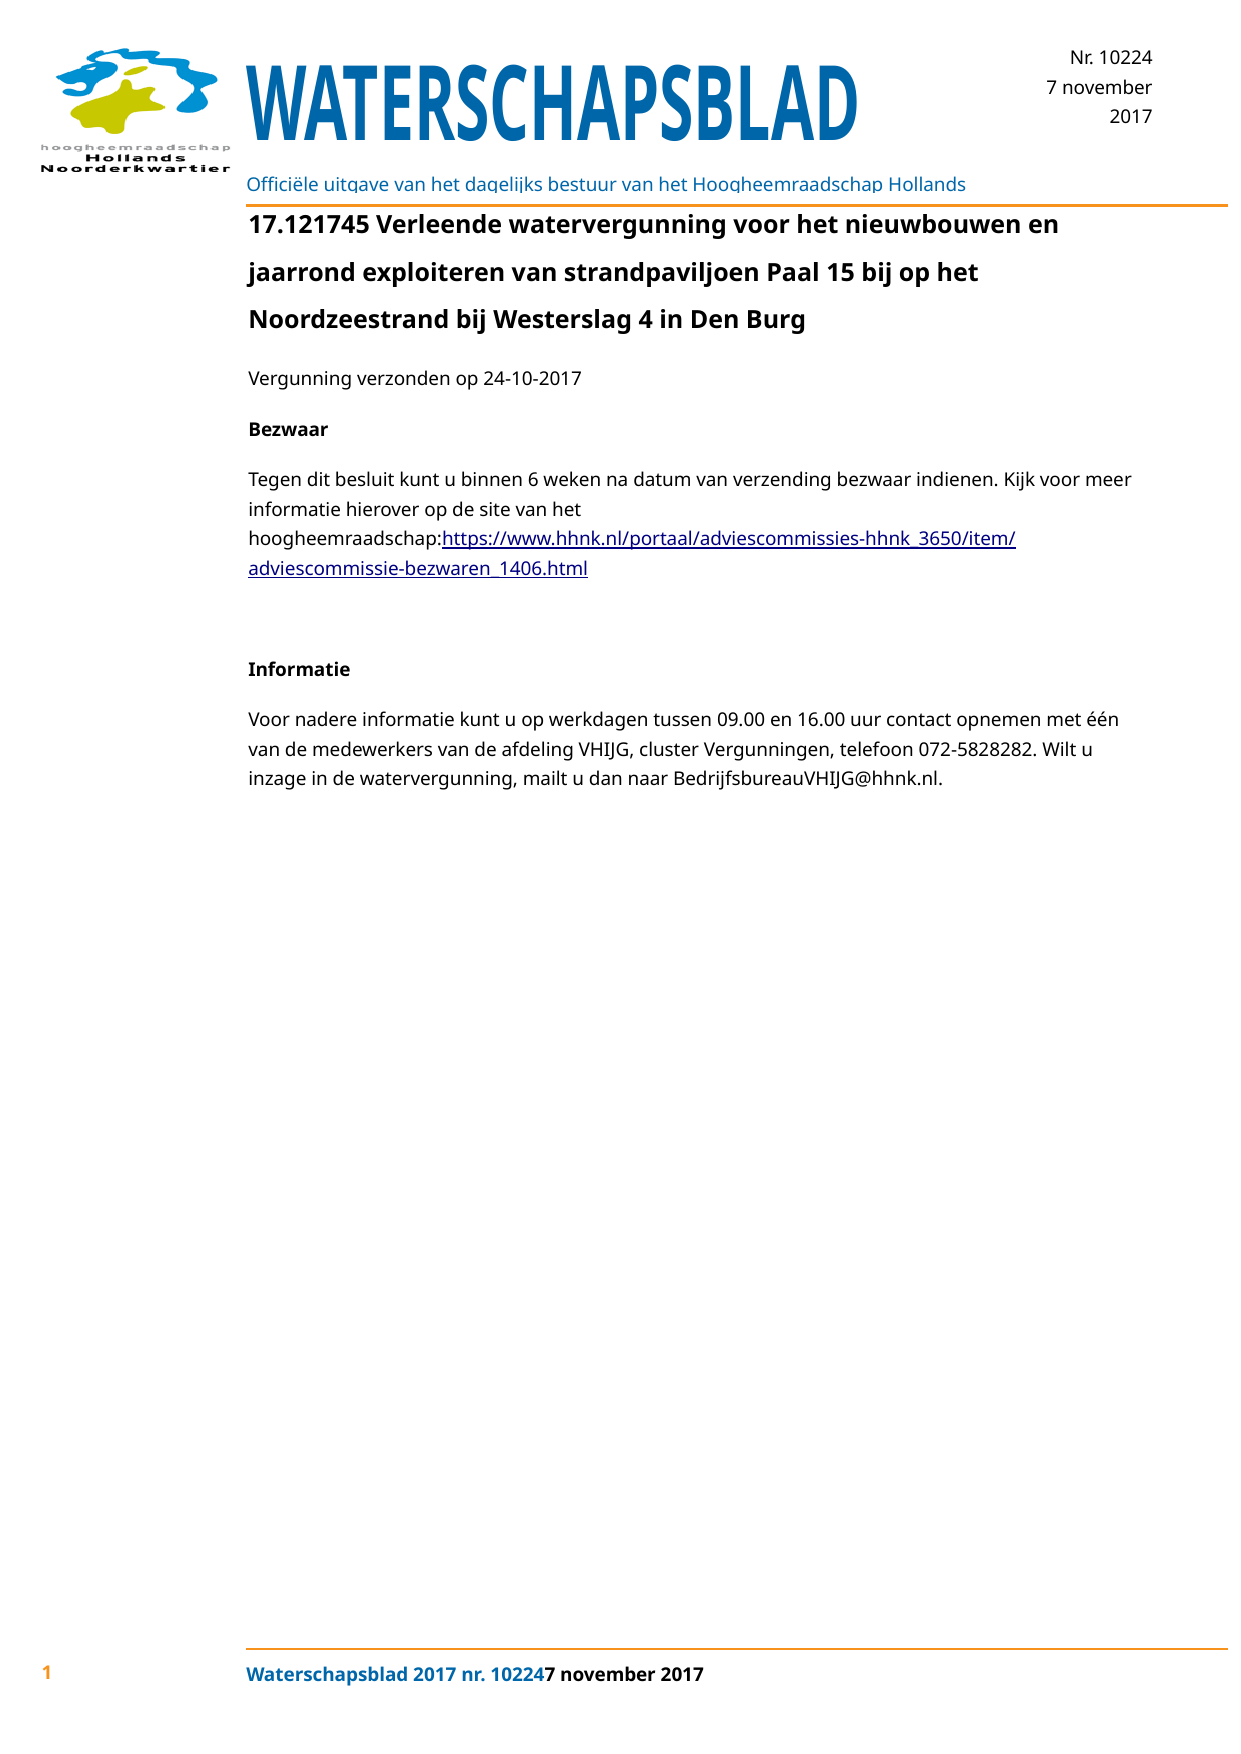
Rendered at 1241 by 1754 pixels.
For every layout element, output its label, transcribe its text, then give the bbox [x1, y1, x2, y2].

text Vergunning verzonden op 24-10-2017 [248, 366, 1152, 391]
picture [41, 47, 231, 172]
text Bezwaar [248, 416, 1152, 442]
text 17.121745 Verleende watervergunning voor het nieuwbouwen en jaarrond exploiteren van strandpaviljoen Paal 15 bij op het Noordzeestrand bij Westerslag 4 in Den Burg [248, 207, 1152, 336]
text Voor nadere informatie kunt u op werkdagen tussen 09.00 en 16.00 uur contact opnemen met één van de medewerkers van de afdeling VHIJG, cluster Vergunningen, telefoon 072-5828282. Wilt u inzage in de watervergunning, mailt u dan naar BedrijfsbureauVHIJG@hhnk.nl. [248, 706, 1152, 791]
text Tegen dit besluit kunt u binnen 6 weken na datum van verzending bezwaar indienen. Kijk voor meer informatie hierover op de site van het hoogheemraadschap:https://www.hhnk.nl/portaal/adviescommissies-hhnk_3650/item/adviescommissie-bezwaren_1406.html [248, 466, 1152, 581]
text Informatie [248, 656, 1152, 682]
